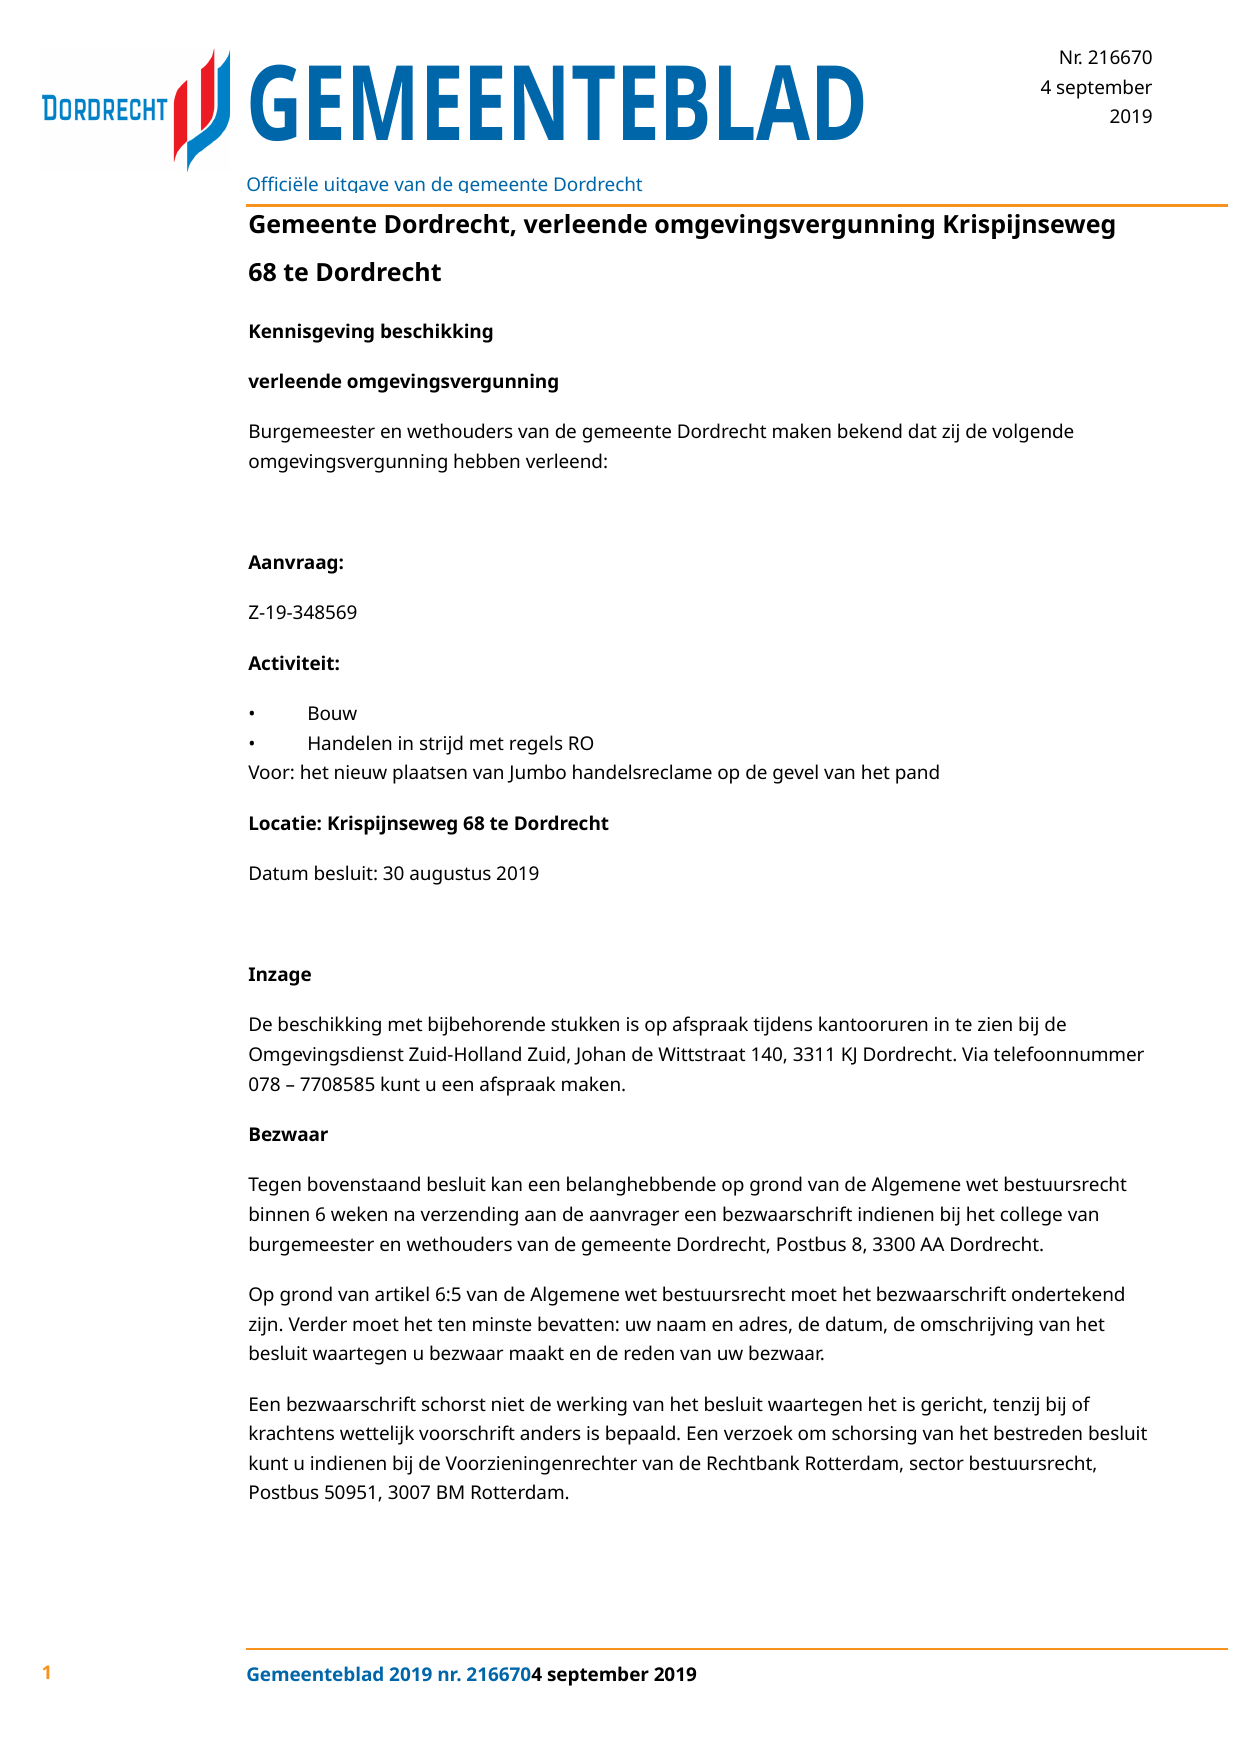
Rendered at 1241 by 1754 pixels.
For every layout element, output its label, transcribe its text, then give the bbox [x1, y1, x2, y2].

picture [41, 47, 231, 172]
text Datum besluit: 30 augustus 2019 [248, 860, 1152, 886]
list Bouw [248, 700, 1152, 726]
text Kennisgeving beschikking [248, 318, 1152, 344]
text Bezwaar [248, 1121, 1152, 1147]
text Aanvraag: [248, 549, 1152, 575]
text Inzage [248, 961, 1152, 987]
text De beschikking met bijbehorende stukken is op afspraak tijdens kantooruren in te zien bij de Omgevingsdienst Zuid-Holland Zuid, Johan de Wittstraat 140, 3311 KJ Dordrecht. Via telefoonnummer 078 – 7708585 kunt u een afspraak maken. [248, 1012, 1152, 1097]
text Z-19-348569 [248, 599, 1152, 625]
text Burgemeester en wethouders van de gemeente Dordrecht maken bekend dat zij de volgende omgevingsvergunning hebben verleend: [248, 419, 1152, 474]
text Gemeente Dordrecht, verleende omgevingsvergunning Krispijnseweg 68 te Dordrecht [248, 207, 1152, 288]
text Op grond van artikel 6:5 van de Algemene wet bestuursrecht moet het bezwaarschrift ondertekend zijn. Verder moet het ten minste bevatten: uw naam en adres, de datum, de omschrijving van het besluit waartegen u bezwaar maakt en de reden van uw bezwaar. [248, 1281, 1152, 1366]
text Een bezwaarschrift schorst niet de werking van het besluit waartegen het is gericht, tenzij bij of krachtens wettelijk voorschrift anders is bepaald. Een verzoek om schorsing van het bestreden besluit kunt u indienen bij de Voorzieningenrechter van de Rechtbank Rotterdam, sector bestuursrecht, Postbus 50951, 3007 BM Rotterdam. [248, 1391, 1152, 1505]
text verleende omgevingsvergunning [248, 368, 1152, 394]
text Tegen bovenstaand besluit kan een belanghebbende op grond van de Algemene wet bestuursrecht binnen 6 weken na verzending aan de aanvrager een bezwaarschrift indienen bij het college van burgemeester en wethouders van de gemeente Dordrecht, Postbus 8, 3300 AA Dordrecht. [248, 1172, 1152, 1257]
list Handelen in strijd met regels RO [248, 730, 1152, 756]
text Voor: het nieuw plaatsen van Jumbo handelsreclame op de gevel van het pand [248, 759, 1152, 785]
text Locatie: Krispijnseweg 68 te Dordrecht [248, 810, 1152, 836]
text Activiteit: [248, 650, 1152, 676]
